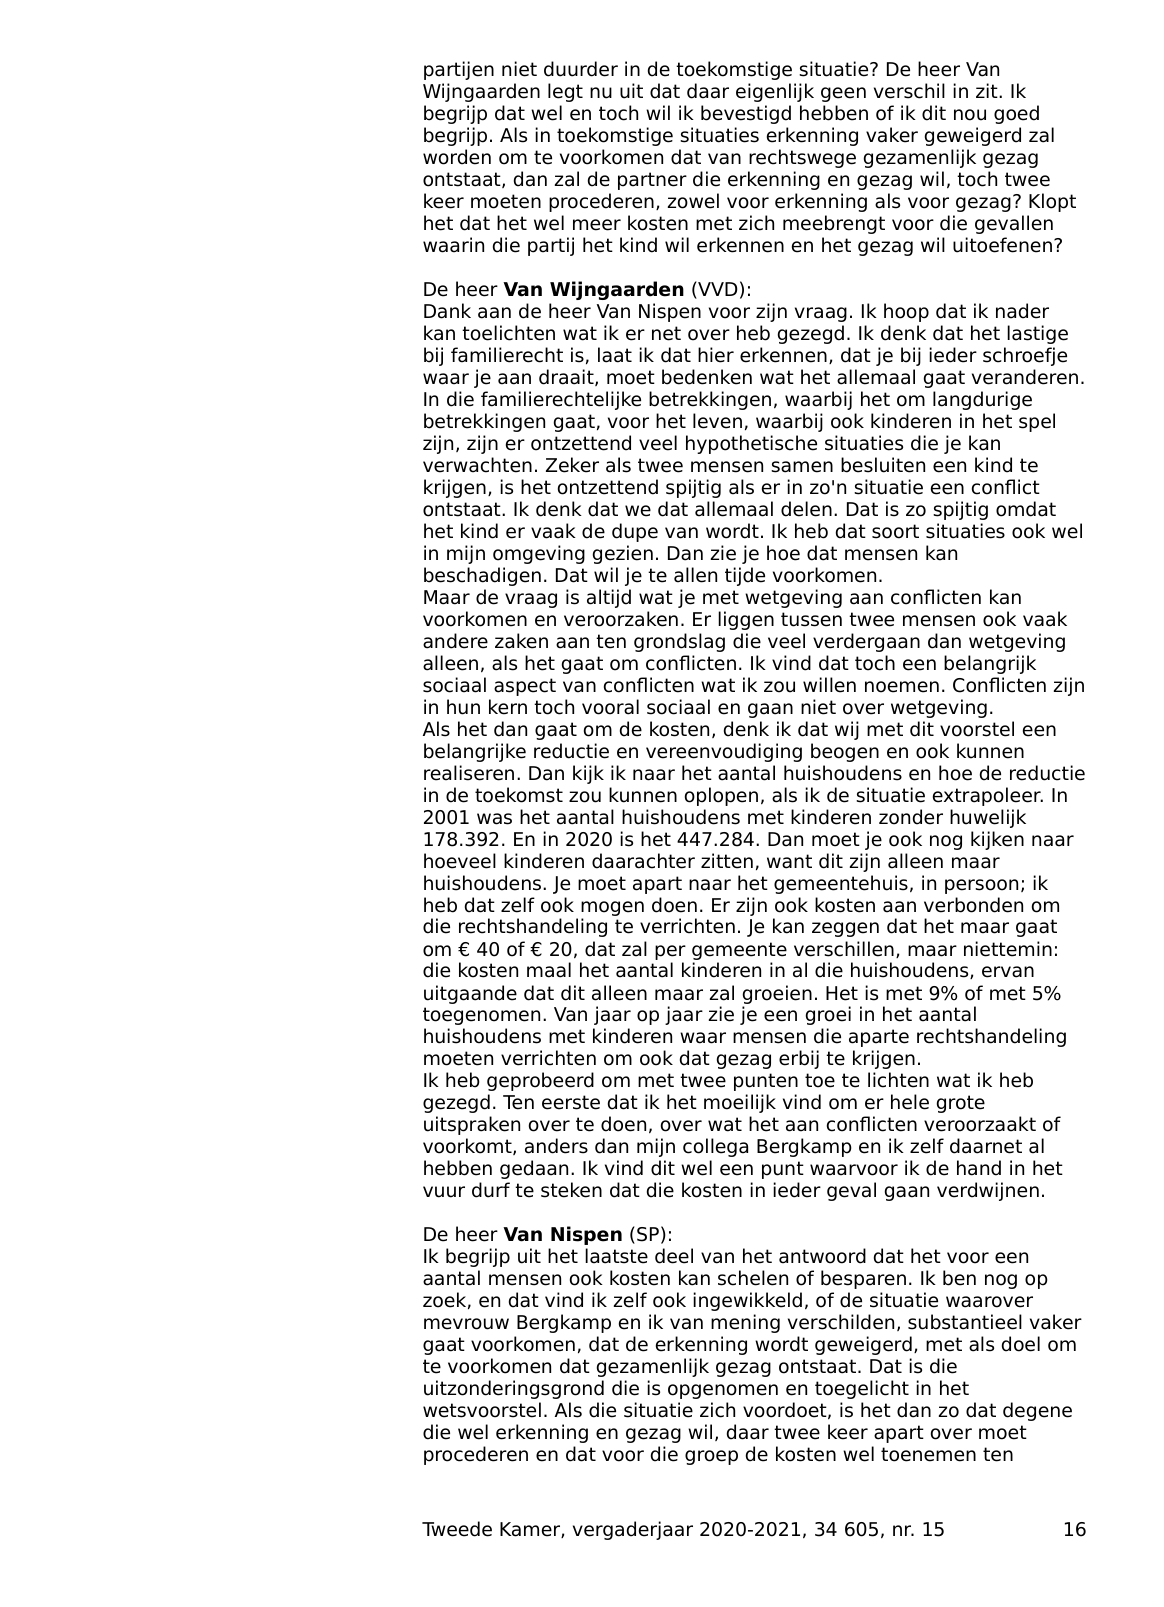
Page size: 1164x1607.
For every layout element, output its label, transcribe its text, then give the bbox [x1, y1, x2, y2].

text De heer Van Nispen (SP): [422, 1224, 1087, 1246]
text Maar de vraag is altijd wat je met wetgeving aan conflicten kan voorkomen en veroorzaken. Er liggen tussen twee mensen ook vaak andere zaken aan ten grondslag die veel verdergaan dan wetgeving alleen, als het gaat om conflicten. Ik vind dat toch een belangrijk sociaal aspect van conflicten wat ik zou willen noemen. Conflicten zijn in hun kern toch vooral sociaal en gaan niet over wetgeving. [422, 587, 1087, 719]
text Ik heb geprobeerd om met twee punten toe te lichten wat ik heb gezegd. Ten eerste dat ik het moeilijk vind om er hele grote uitspraken over te doen, over wat het aan conflicten veroorzaakt of voorkomt, anders dan mijn collega Bergkamp en ik zelf daarnet al hebben gedaan. Ik vind dit wel een punt waarvoor ik de hand in het vuur durf te steken dat die kosten in ieder geval gaan verdwijnen. [422, 1070, 1087, 1202]
text Ik begrijp uit het laatste deel van het antwoord dat het voor een aantal mensen ook kosten kan schelen of besparen. Ik ben nog op zoek, en dat vind ik zelf ook ingewikkeld, of de situatie waarover mevrouw Bergkamp en ik van mening verschilden, substantieel vaker gaat voorkomen, dat de erkenning wordt geweigerd, met als doel om te voorkomen dat gezamenlijk gezag ontstaat. Dat is die uitzonderingsgrond die is opgenomen en toegelicht in het wetsvoorstel. Als die situatie zich voordoet, is het dan zo dat degene die wel erkenning en gezag wil, daar twee keer apart over moet procederen en dat voor die groep de kosten wel toenemen ten [422, 1246, 1087, 1466]
text Dank aan de heer Van Nispen voor zijn vraag. Ik hoop dat ik nader kan toelichten wat ik er net over heb gezegd. Ik denk dat het lastige bij familierecht is, laat ik dat hier erkennen, dat je bij ieder schroefje waar je aan draait, moet bedenken wat het allemaal gaat veranderen. In die familierechtelijke betrekkingen, waarbij het om langdurige betrekkingen gaat, voor het leven, waarbij ook kinderen in het spel zijn, zijn er ontzettend veel hypothetische situaties die je kan verwachten. Zeker als twee mensen samen besluiten een kind te krijgen, is het ontzettend spijtig als er in zo'n situatie een conflict ontstaat. Ik denk dat we dat allemaal delen. Dat is zo spijtig omdat het kind er vaak de dupe van wordt. Ik heb dat soort situaties ook wel in mijn omgeving gezien. Dan zie je hoe dat mensen kan beschadigen. Dat wil je te allen tijde voorkomen. [422, 301, 1087, 587]
text De heer Van Wijngaarden (VVD): [422, 279, 1087, 301]
text partijen niet duurder in de toekomstige situatie? De heer Van Wijngaarden legt nu uit dat daar eigenlijk geen verschil in zit. Ik begrijp dat wel en toch wil ik bevestigd hebben of ik dit nou goed begrijp. Als in toekomstige situaties erkenning vaker geweigerd zal worden om te voorkomen dat van rechtswege gezamenlijk gezag ontstaat, dan zal de partner die erkenning en gezag wil, toch twee keer moeten procederen, zowel voor erkenning als voor gezag? Klopt het dat het wel meer kosten met zich meebrengt voor die gevallen waarin die partij het kind wil erkennen en het gezag wil uitoefenen? [422, 59, 1087, 257]
text Als het dan gaat om de kosten, denk ik dat wij met dit voorstel een belangrijke reductie en vereenvoudiging beogen en ook kunnen realiseren. Dan kijk ik naar het aantal huishoudens en hoe de reductie in de toekomst zou kunnen oplopen, als ik de situatie extrapoleer. In 2001 was het aantal huishoudens met kinderen zonder huwelijk 178.392. En in 2020 is het 447.284. Dan moet je ook nog kijken naar hoeveel kinderen daarachter zitten, want dit zijn alleen maar huishoudens. Je moet apart naar het gemeentehuis, in persoon; ik heb dat zelf ook mogen doen. Er zijn ook kosten aan verbonden om die rechtshandeling te verrichten. Je kan zeggen dat het maar gaat om € 40 of € 20, dat zal per gemeente verschillen, maar niettemin: die kosten maal het aantal kinderen in al die huishoudens, ervan uitgaande dat dit alleen maar zal groeien. Het is met 9% of met 5% toegenomen. Van jaar op jaar zie je een groei in het aantal huishoudens met kinderen waar mensen die aparte rechtshandeling moeten verrichten om ook dat gezag erbij te krijgen. [422, 719, 1087, 1070]
